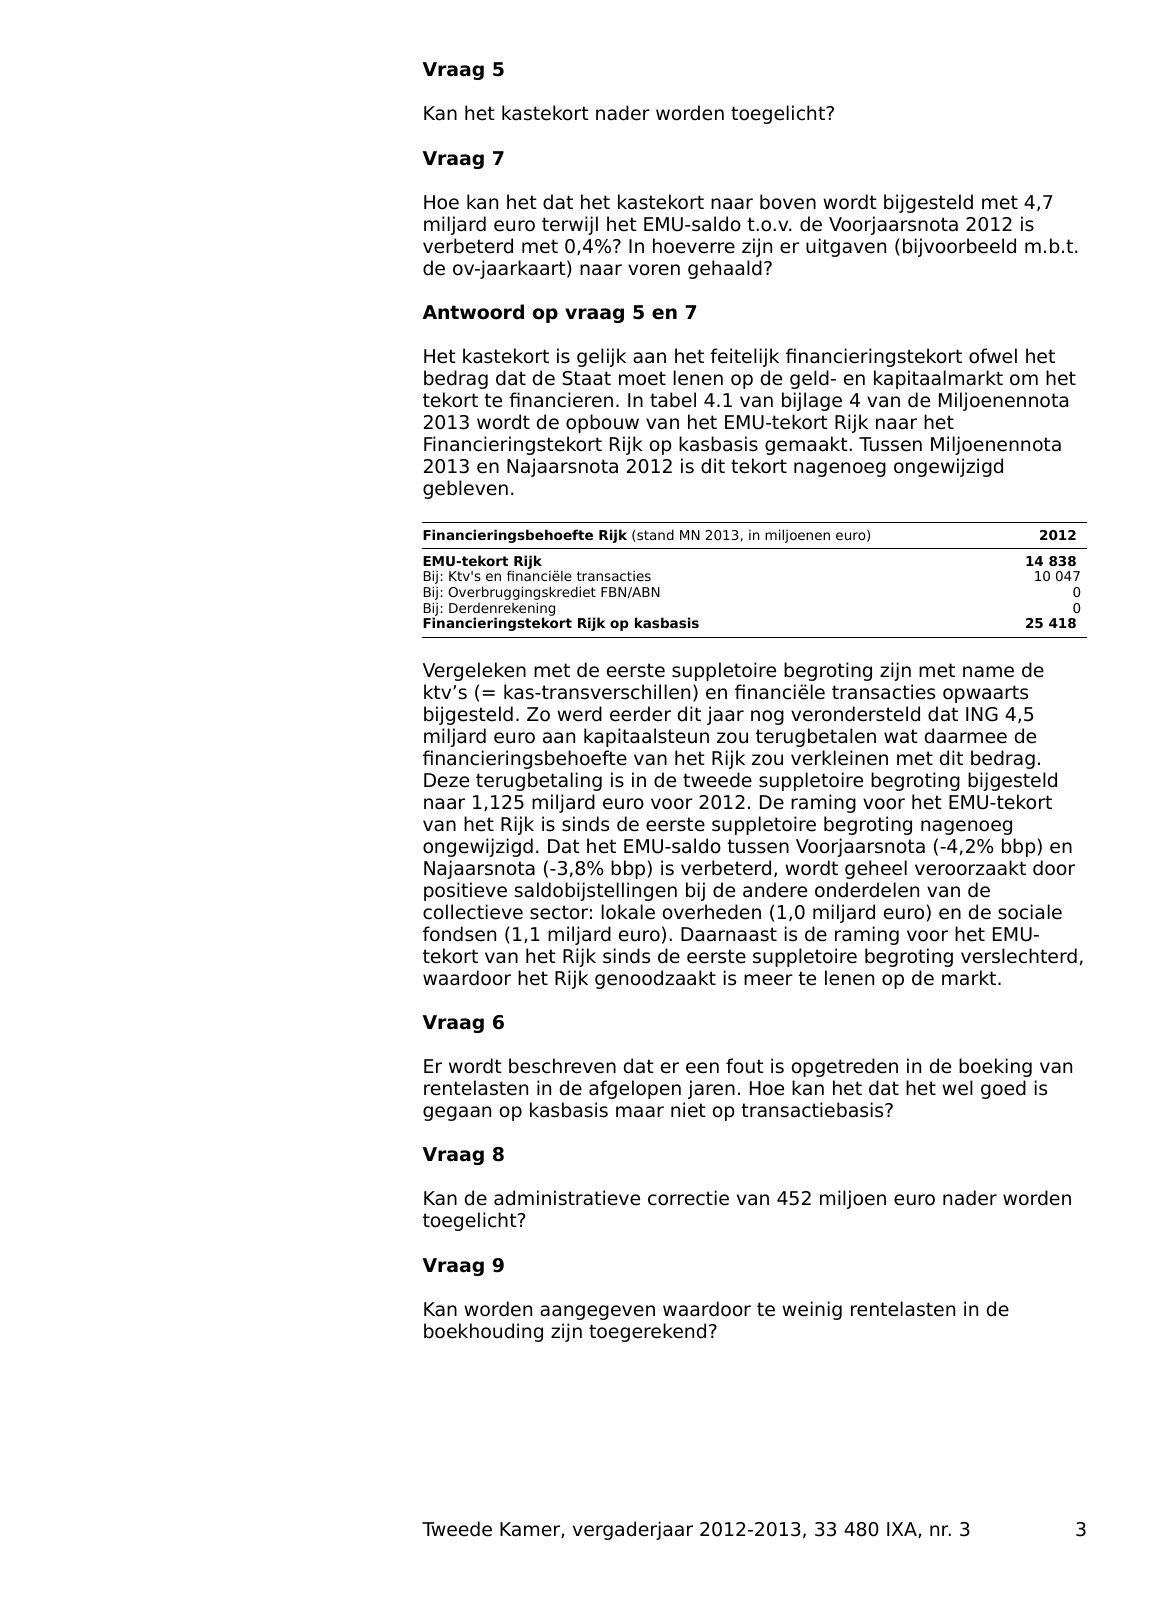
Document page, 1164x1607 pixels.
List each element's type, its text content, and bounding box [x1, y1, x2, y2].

table_cell 0 [954, 601, 1087, 616]
table_header Financieringsbehoefte Rijk (stand MN 2013, in miljoenen euro) [422, 523, 954, 548]
subtitle Vraag 5 [422, 59, 1087, 81]
subtitle Vraag 7 [422, 147, 1087, 169]
text Kan worden aangegeven waardoor te weinig rentelasten in de boekhouding zijn toegerekend? [422, 1299, 1087, 1343]
text Hoe kan het dat het kastekort naar boven wordt bijgesteld met 4,7 miljard euro terwijl het EMU-saldo t.o.v. de Voorjaarsnota 2012 is verbeterd met 0,4%? In hoeverre zijn er uitgaven (bijvoorbeeld m.b.t. de ov-jaarkaart) naar voren gehaald? [422, 192, 1087, 279]
subtitle Vraag 8 [422, 1144, 1087, 1166]
table_cell Financieringstekort Rijk op kasbasis [422, 616, 954, 637]
table_cell 25 418 [954, 616, 1087, 637]
subtitle Antwoord op vraag 5 en 7 [422, 302, 1087, 324]
text Er wordt beschreven dat er een fout is opgetreden in de boeking van rentelasten in de afgelopen jaren. Hoe kan het dat het wel goed is gegaan op kasbasis maar niet op transactiebasis? [422, 1056, 1087, 1122]
table_cell EMU-tekort Rijk [422, 549, 954, 569]
table_cell 10 047 [954, 569, 1087, 585]
text Het kastekort is gelijk aan het feitelijk financieringstekort ofwel het bedrag dat de Staat moet lenen op de geld- en kapitaalmarkt om het tekort te financieren. In tabel 4.1 van bijlage 4 van de Miljoenennota 2013 wordt de opbouw van het EMU-tekort Rijk naar het Financieringstekort Rijk op kasbasis gemaakt. Tussen Miljoenennota 2013 en Najaarsnota 2012 is dit tekort nagenoeg ongewijzigd gebleven. [422, 346, 1087, 500]
table_cell Bij: Derdenrekening [422, 601, 954, 616]
subtitle Vraag 9 [422, 1254, 1087, 1276]
text Vergeleken met de eerste suppletoire begroting zijn met name de ktv’s (= kas-transverschillen) en financiële transacties opwaarts bijgesteld. Zo werd eerder dit jaar nog verondersteld dat ING 4,5 miljard euro aan kapitaalsteun zou terugbetalen wat daarmee de financieringsbehoefte van het Rijk zou verkleinen met dit bedrag. Deze terugbetaling is in de tweede suppletoire begroting bijgesteld naar 1,125 miljard euro voor 2012. De raming voor het EMU-tekort van het Rijk is sinds de eerste suppletoire begroting nagenoeg ongewijzigd. Dat het EMU-saldo tussen Voorjaarsnota (-4,2% bbp) en Najaarsnota (-3,8% bbp) is verbeterd, wordt geheel veroorzaakt door positieve saldobijstellingen bij de andere onderdelen van de collectieve sector: lokale overheden (1,0 miljard euro) en de sociale fondsen (1,1 miljard euro). Daarnaast is de raming voor het EMU-tekort van het Rijk sinds de eerste suppletoire begroting verslechterd, waardoor het Rijk genoodzaakt is meer te lenen op de markt. [422, 660, 1087, 990]
text Kan de administratieve correctie van 452 miljoen euro nader worden toegelicht? [422, 1188, 1087, 1232]
table_cell 14 838 [954, 549, 1087, 569]
subtitle Vraag 6 [422, 1012, 1087, 1034]
table_cell Bij: Ktv's en financiële transacties [422, 569, 954, 585]
table_cell 0 [954, 585, 1087, 601]
text Kan het kastekort nader worden toegelicht? [422, 103, 1087, 125]
table_header 2012 [954, 523, 1087, 548]
table_cell Bij: Overbruggingskrediet FBN/ABN [422, 585, 954, 601]
